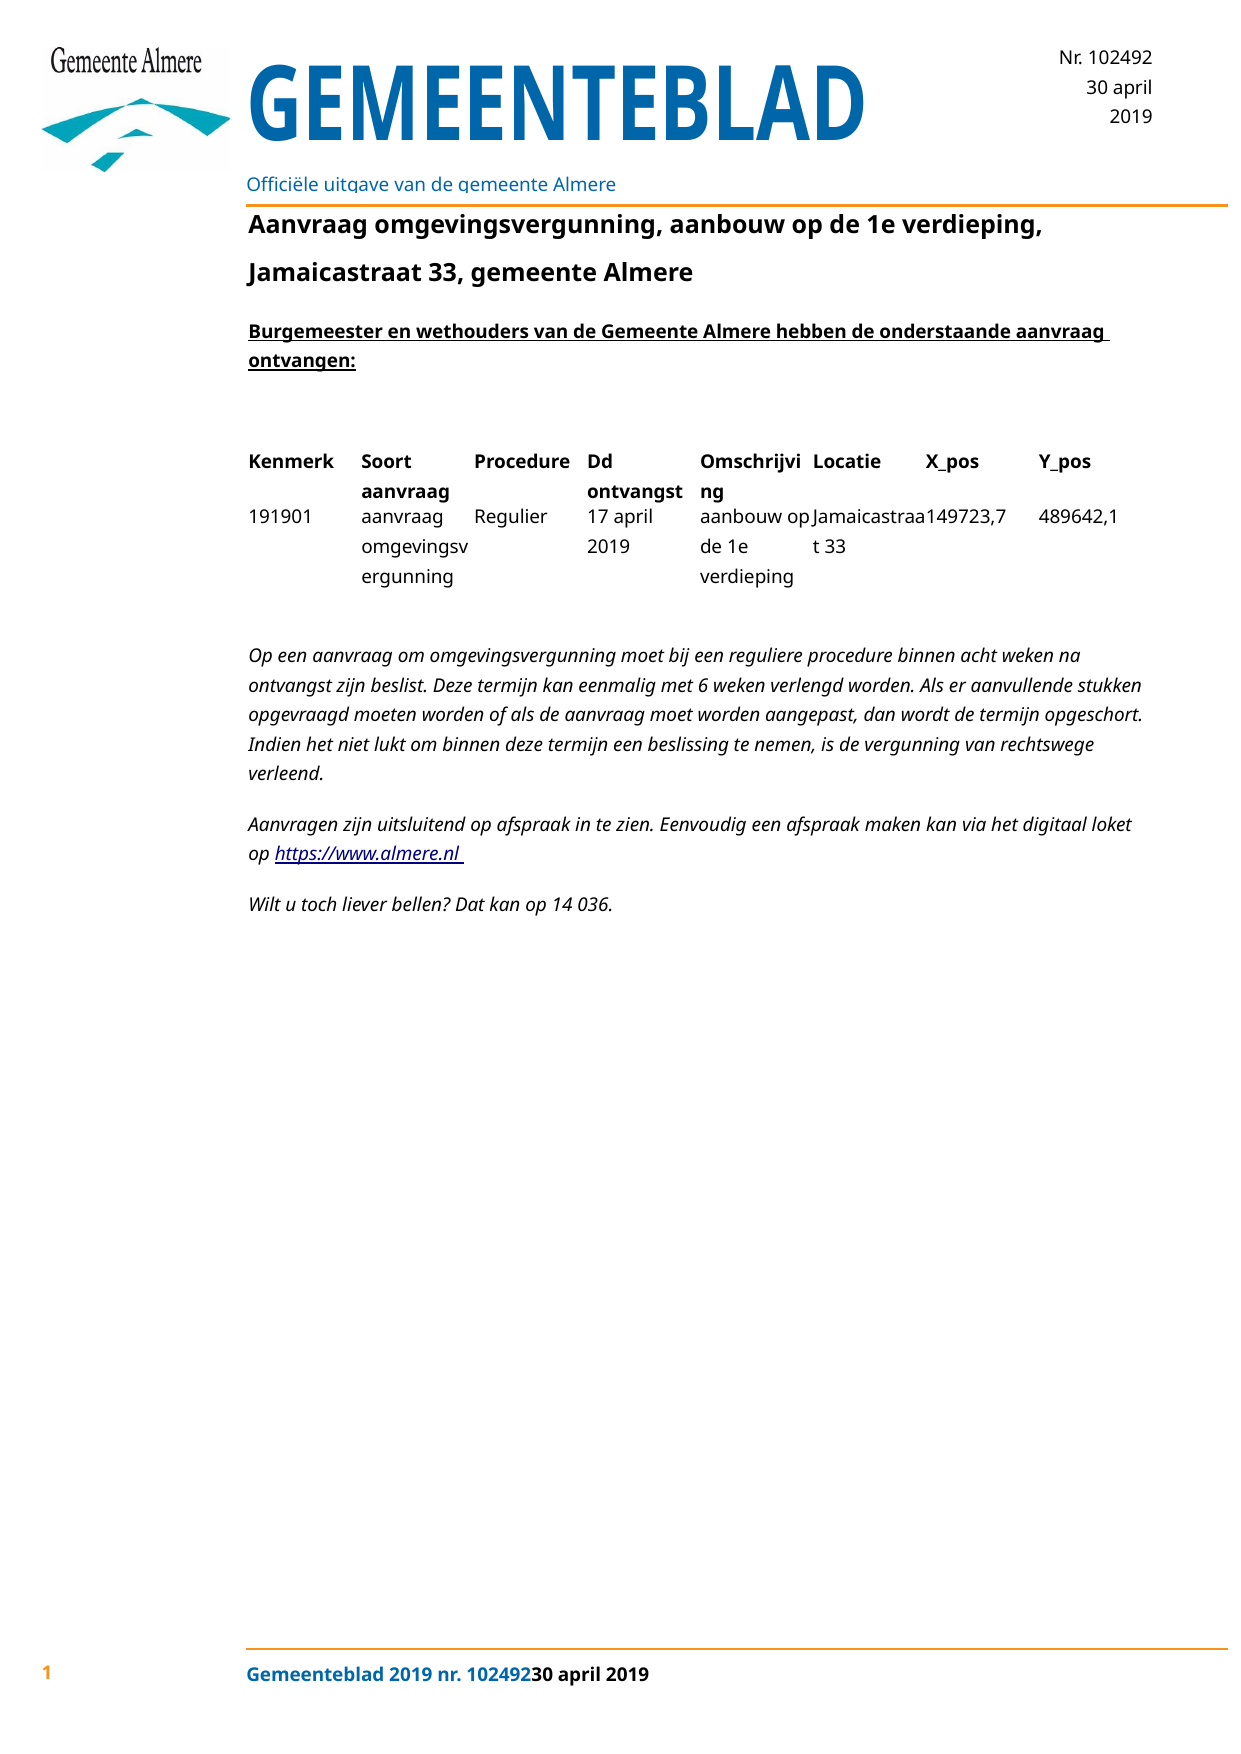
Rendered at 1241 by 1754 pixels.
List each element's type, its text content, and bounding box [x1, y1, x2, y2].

table_cell 191901 [248, 504, 361, 589]
table_header Omschrijving [700, 449, 813, 504]
text Burgemeester en wethouders van de Gemeente Almere hebben de onderstaande aanvraag ontvangen: [248, 318, 1152, 373]
table_cell aanbouw op de 1e verdieping [700, 504, 813, 589]
table_header Soort aanvraag [361, 449, 474, 504]
table_cell aanvraag omgevingsvergunning [361, 504, 474, 589]
table_cell Jamaicastraat 33 [813, 504, 926, 589]
table_cell 489642,1 [1039, 504, 1152, 589]
table_header Locatie [813, 449, 926, 504]
text Wilt u toch liever bellen? Dat kan op 14 036. [248, 891, 1152, 917]
text Op een aanvraag om omgevingsvergunning moet bij een reguliere procedure binnen acht weken na ontvangst zijn beslist. Deze termijn kan eenmalig met 6 weken verlengd worden. Als er aanvullende stukken opgevraagd moeten worden of als de aanvraag moet worden aangepast, dan wordt de termijn opgeschort. Indien het niet lukt om binnen deze termijn een beslissing te nemen, is de vergunning van rechtswege verleend. [248, 642, 1152, 786]
table_header Y_pos [1039, 449, 1152, 504]
picture [41, 47, 231, 172]
table_header Kenmerk [248, 449, 361, 504]
text Aanvraag omgevingsvergunning, aanbouw op de 1e verdieping, Jamaicastraat 33, gemeente Almere [248, 207, 1152, 288]
table_header Dd ontvangst [587, 449, 700, 504]
table_header X_pos [926, 449, 1038, 504]
table_cell Regulier [474, 504, 587, 589]
text Aanvragen zijn uitsluitend op afspraak in te zien. Eenvoudig een afspraak maken kan via het digitaal loket op https://www.almere.nl [248, 811, 1152, 866]
table_cell 17 april 2019 [587, 504, 700, 589]
table_cell 149723,7 [926, 504, 1038, 589]
table_header Procedure [474, 449, 587, 504]
